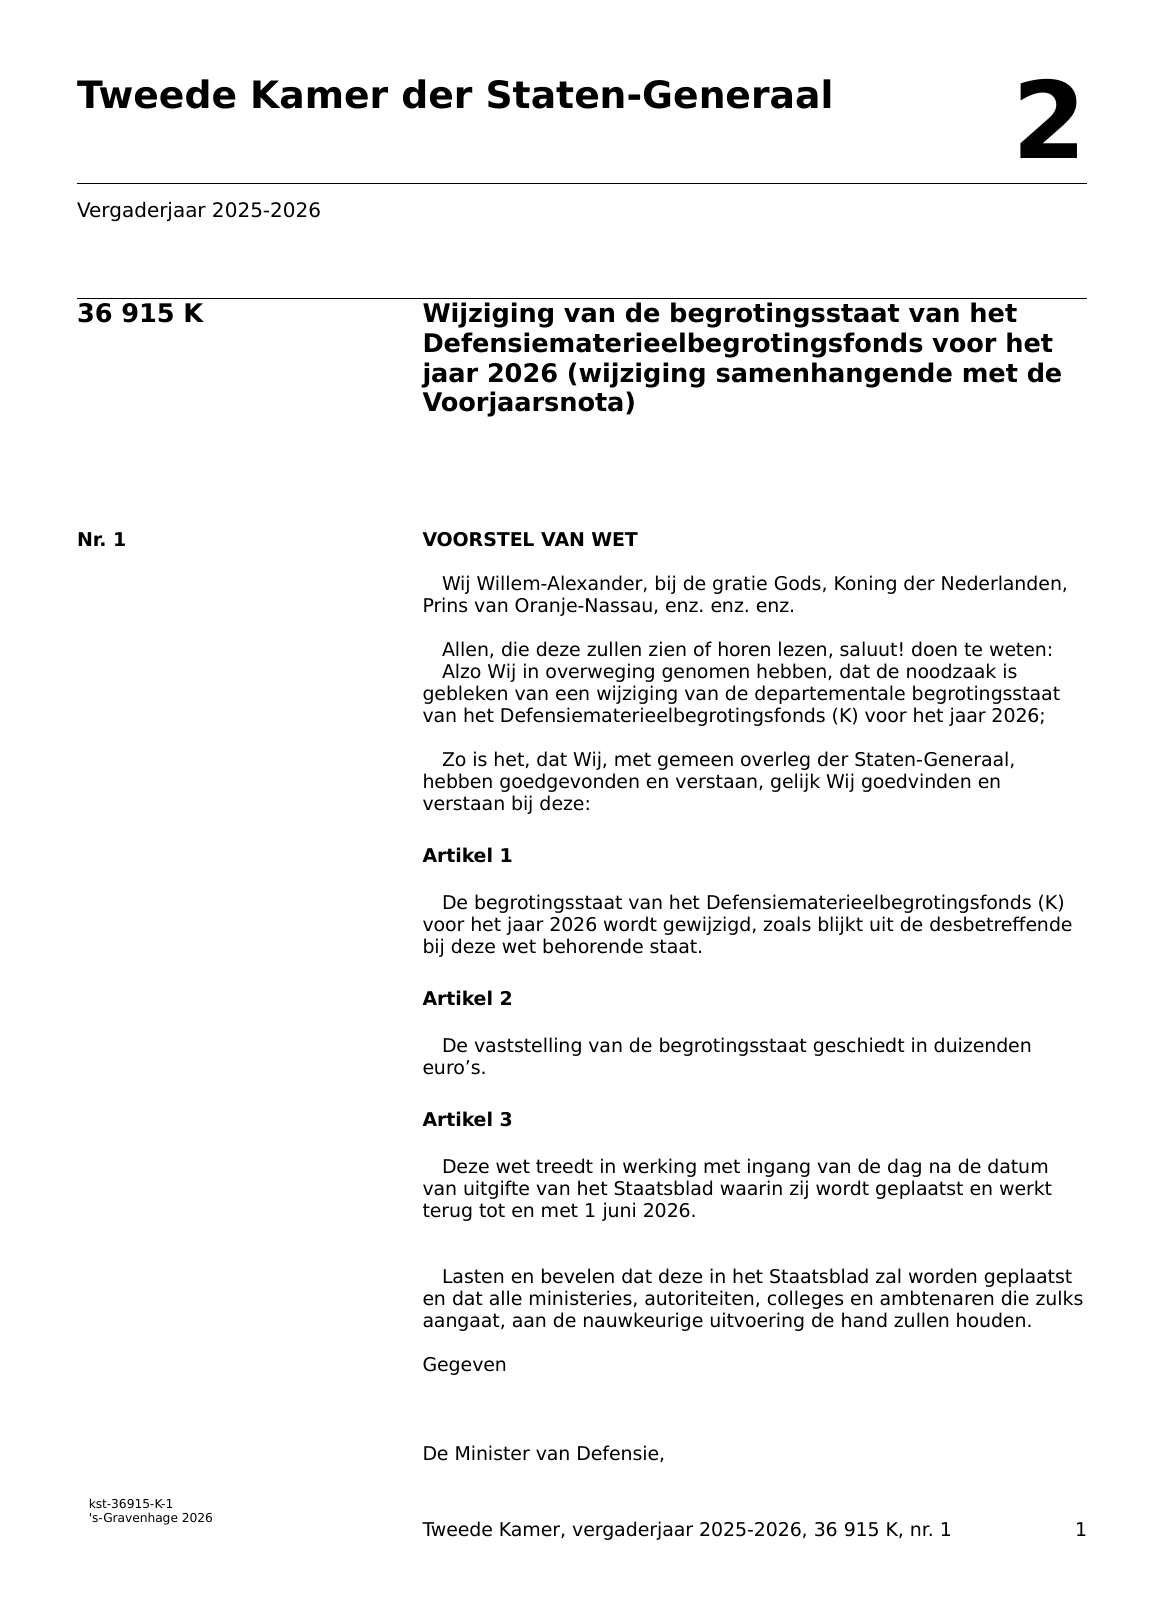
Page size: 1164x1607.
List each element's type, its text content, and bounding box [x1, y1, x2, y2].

text Gegeven [422, 1354, 1087, 1376]
subtitle Artikel 3 [422, 1109, 1087, 1131]
text Allen, die deze zullen zien of horen lezen, saluut! doen te weten: [422, 639, 1087, 661]
text 's-Gravenhage 2026 [88, 1511, 323, 1525]
table_cell Vergaderjaar 2025-2026 [77, 184, 1087, 298]
subtitle Artikel 1 [422, 845, 1087, 867]
subtitle 36 915 K Wijziging van de begrotingsstaat van het Defensiematerieelbegrotingsfonds voor het jaar 2026 (wijziging samenhangende met de Voorjaarsnota) [77, 299, 1087, 418]
text Deze wet treedt in werking met ingang van de dag na de datum van uitgifte van het Staatsblad waarin zij wordt geplaatst en werkt terug tot en met 1 juni 2026. [422, 1156, 1087, 1222]
table_header Tweede Kamer der Staten-Generaal [77, 59, 886, 183]
text De vaststelling van de begrotingsstaat geschiedt in duizenden euro’s. [422, 1035, 1087, 1079]
text kst-36915-K-1 [88, 1497, 323, 1511]
table_header 2 [886, 59, 1087, 183]
subtitle Nr. 1 VOORSTEL VAN WET [77, 529, 1087, 551]
subtitle Artikel 2 [422, 988, 1087, 1010]
text De begrotingsstaat van het Defensiematerieelbegrotingsfonds (K) voor het jaar 2026 wordt gewijzigd, zoals blijkt uit de desbetreffende bij deze wet behorende staat. [422, 892, 1087, 958]
text De Minister van Defensie, [422, 1443, 1087, 1465]
text Wij Willem-Alexander, bij de gratie Gods, Koning der Nederlanden, Prins van Oranje-Nassau, enz. enz. enz. [422, 573, 1087, 617]
text Alzo Wij in overweging genomen hebben, dat de noodzaak is gebleken van een wijziging van de departementale begrotingsstaat van het Defensiematerieelbegrotingsfonds (K) voor het jaar 2026; [422, 661, 1087, 727]
text Lasten en bevelen dat deze in het Staatsblad zal worden geplaatst en dat alle ministeries, autoriteiten, colleges en ambtenaren die zulks aangaat, aan de nauwkeurige uitvoering de hand zullen houden. [422, 1266, 1087, 1332]
text Zo is het, dat Wij, met gemeen overleg der Staten-Generaal, hebben goedgevonden en verstaan, gelijk Wij goedvinden en verstaan bij deze: [422, 749, 1087, 815]
